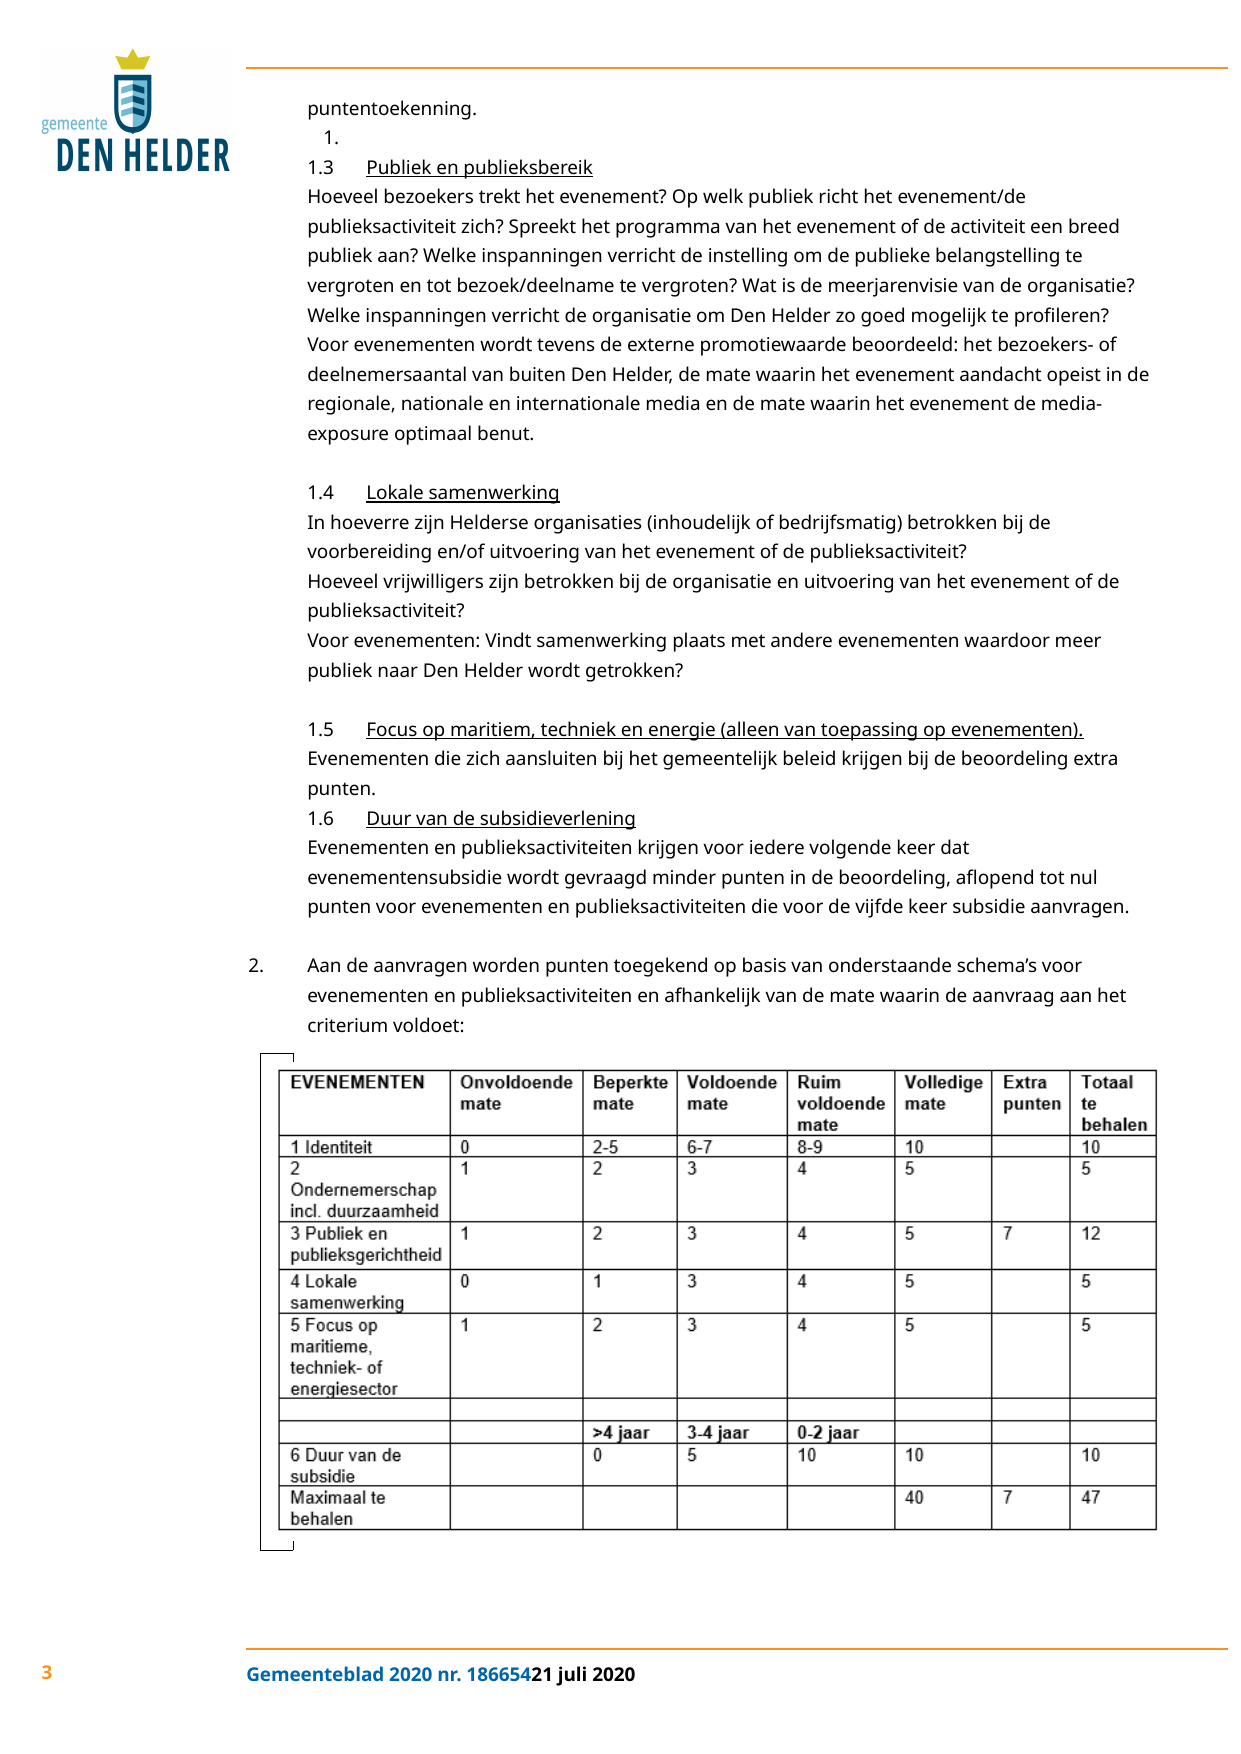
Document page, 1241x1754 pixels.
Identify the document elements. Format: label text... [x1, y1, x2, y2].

picture [220, 160, 224, 172]
list Evenementen en publieksactiviteiten krijgen voor iedere volgende keer dat evenementensubsidie wordt gevraagd minder punten in de beoordeling, aflopend tot nul punten voor evenementen en publieksactiviteiten die voor de vijfde keer subsidie aanvragen. [248, 834, 1152, 919]
list Aan de aanvragen worden punten toegekend op basis van onderstaande schema’s voor evenementen en publieksactiviteiten en afhankelijk van de mate waarin de aanvraag aan het criterium voldoet: [248, 953, 1152, 1038]
list Publiek en publieksbereik [307, 154, 1152, 180]
list In hoeverre zijn Helderse organisaties (inhoudelijk of bedrijfsmatig) betrokken bij de voorbereiding en/of uitvoering van het evenement of de publieksactiviteit? [248, 509, 1152, 564]
list Lokale samenwerking [307, 479, 1152, 505]
picture [41, 47, 231, 172]
picture [63, 144, 68, 165]
list Voor evenementen wordt tevens de externe promotiewaarde beoordeeld: het bezoekers- of deelnemersaantal van buiten Den Helder, de mate waarin het evenement aandacht opeist in de regionale, nationale en internationale media en de mate waarin het evenement de media-exposure optimaal benut. [248, 331, 1152, 446]
list Voor evenementen: Vindt samenwerking plaats met andere evenementen waardoor meer publiek naar Den Helder wordt getrokken? [248, 627, 1152, 683]
list Evenementen die zich aansluiten bij het gemeentelijk beleid krijgen bij de beoordeling extra punten. [248, 746, 1152, 801]
picture [182, 144, 187, 165]
list Focus op maritiem, techniek en energie (alleen van toepassing op evenementen). [307, 716, 1152, 742]
list Hoeveel bezoekers trekt het evenement? Op welk publiek richt het evenement/de publieksactiviteit zich? Spreekt het programma van het evenement of de activiteit een breed publiek aan? Welke inspanningen verricht de instelling om de publieke belangstelling te vergroten en tot bezoek/deelname te vergroten? Wat is de meerjarenvisie van de organisatie? Welke inspanningen verricht de organisatie om Den Helder zo goed mogelijk te profileren? [248, 183, 1152, 328]
picture [100, 154, 106, 172]
picture [268, 1062, 1173, 1541]
list Duur van de subsidieverlening [307, 805, 1152, 831]
list puntentoekenning. [248, 95, 1152, 121]
picture [130, 157, 135, 172]
list Hoeveel vrijwilligers zijn betrokken bij de organisatie en uitvoering van het evenement of de publieksactiviteit? [248, 568, 1152, 623]
